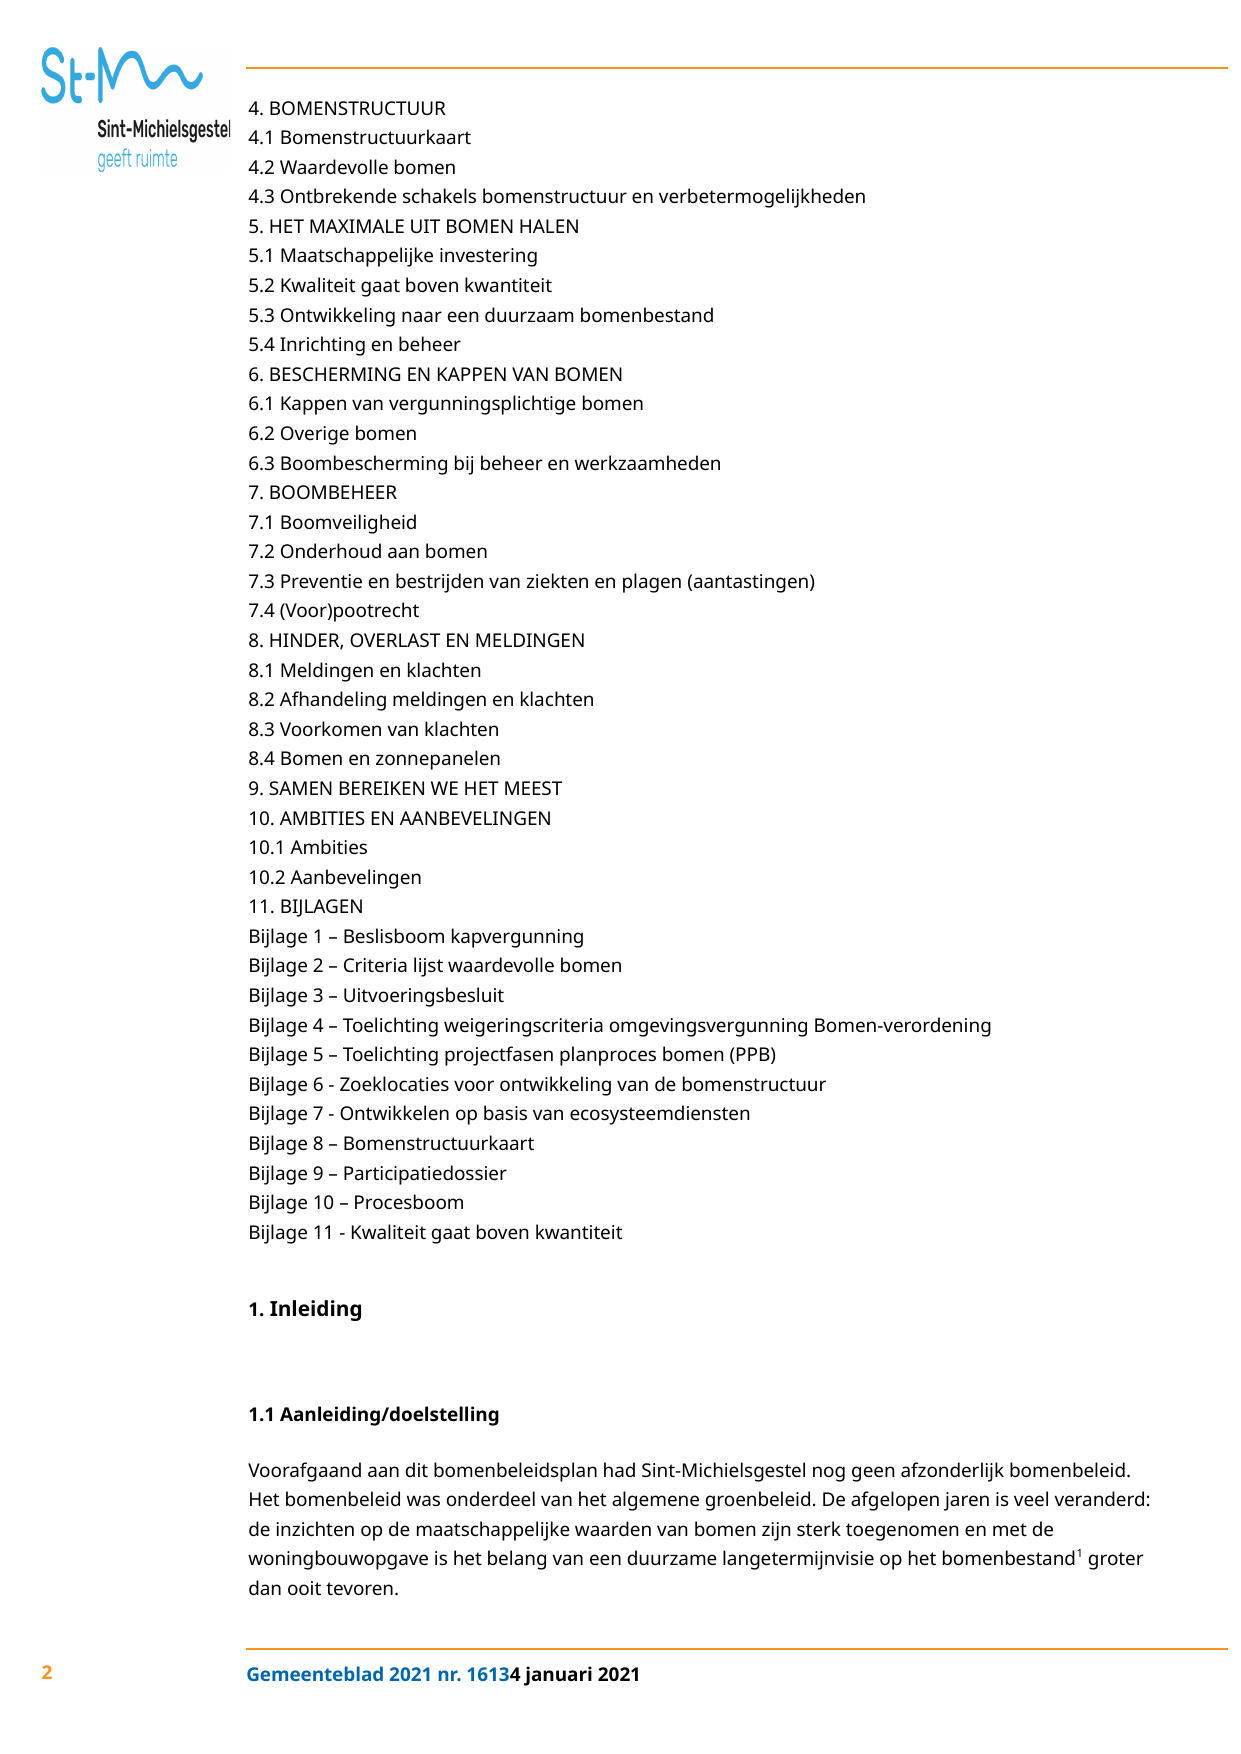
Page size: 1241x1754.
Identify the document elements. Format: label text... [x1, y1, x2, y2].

text 7.1 Boomveiligheid [248, 509, 1152, 535]
picture [41, 47, 231, 172]
text Bijlage 4 – Toelichting weigeringscriteria omgevingsvergunning Bomen-verordening [248, 1012, 1152, 1038]
text 8.1 Meldingen en klachten [248, 657, 1152, 683]
text 11. BIJLAGEN [248, 893, 1152, 919]
text 7.3 Preventie en bestrijden van ziekten en plagen (aantastingen) [248, 568, 1152, 594]
text 7.4 (Voor)pootrecht [248, 598, 1152, 623]
text Bijlage 1 – Beslisboom kapvergunning [248, 923, 1152, 949]
text 6.3 Boombescherming bij beheer en werkzaamheden [248, 450, 1152, 476]
text Bijlage 2 – Criteria lijst waardevolle bomen [248, 953, 1152, 978]
text 6. BESCHERMING EN KAPPEN VAN BOMEN [248, 361, 1152, 387]
text 7.2 Onderhoud aan bomen [248, 538, 1152, 564]
text Bijlage 7 - Ontwikkelen op basis van ecosysteemdiensten [248, 1101, 1152, 1126]
text 10. AMBITIES EN AANBEVELINGEN [248, 805, 1152, 831]
text 5.2 Kwaliteit gaat boven kwantiteit [248, 272, 1152, 298]
text 5.4 Inrichting en beheer [248, 331, 1152, 357]
text 8. HINDER, OVERLAST EN MELDINGEN [248, 627, 1152, 653]
text 5.1 Maatschappelijke investering [248, 243, 1152, 268]
text 10.2 Aanbevelingen [248, 864, 1152, 890]
text 4.1 Bomenstructuurkaart [248, 124, 1152, 150]
text 8.2 Afhandeling meldingen en klachten [248, 686, 1152, 712]
text 5.3 Ontwikkeling naar een duurzaam bomenbestand [248, 302, 1152, 328]
text 1. Inleiding [248, 1294, 1152, 1323]
text Bijlage 5 – Toelichting projectfasen planproces bomen (PPB) [248, 1041, 1152, 1067]
text Bijlage 6 - Zoeklocaties voor ontwikkeling van de bomenstructuur [248, 1071, 1152, 1097]
text 8.4 Bomen en zonnepanelen [248, 746, 1152, 771]
text Bijlage 11 - Kwaliteit gaat boven kwantiteit [248, 1219, 1152, 1245]
text Bijlage 10 – Procesboom [248, 1189, 1152, 1215]
text 8.3 Voorkomen van klachten [248, 716, 1152, 742]
text Bijlage 3 – Uitvoeringsbesluit [248, 982, 1152, 1008]
text Bijlage 8 – Bomenstructuurkaart [248, 1130, 1152, 1156]
text 9. SAMEN BEREIKEN WE HET MEEST [248, 775, 1152, 801]
text Voorafgaand aan dit bomenbeleidsplan had Sint-Michielsgestel nog geen afzonderlijk bomenbeleid. Het bomenbeleid was onderdeel van het algemene groenbeleid. De afgelopen jaren is veel veranderd: de inzichten op de maatschappelijke waarden van bomen zijn sterk toegenomen en met de woningbouwopgave is het belang van een duurzame langetermijnvisie op het bomenbestand1 groter dan ooit tevoren. [248, 1457, 1152, 1601]
text Bijlage 9 – Participatiedossier [248, 1160, 1152, 1186]
text 6.2 Overige bomen [248, 420, 1152, 446]
text 7. BOOMBEHEER [248, 479, 1152, 505]
text 4.3 Ontbrekende schakels bomenstructuur en verbetermogelijkheden [248, 183, 1152, 209]
text 6.1 Kappen van vergunningsplichtige bomen [248, 391, 1152, 416]
text 4.2 Waardevolle bomen [248, 154, 1152, 180]
text 5. HET MAXIMALE UIT BOMEN HALEN [248, 213, 1152, 239]
text 4. BOMENSTRUCTUUR [248, 95, 1152, 121]
text 10.1 Ambities [248, 834, 1152, 860]
text 1.1 Aanleiding/doelstelling [248, 1401, 1152, 1427]
